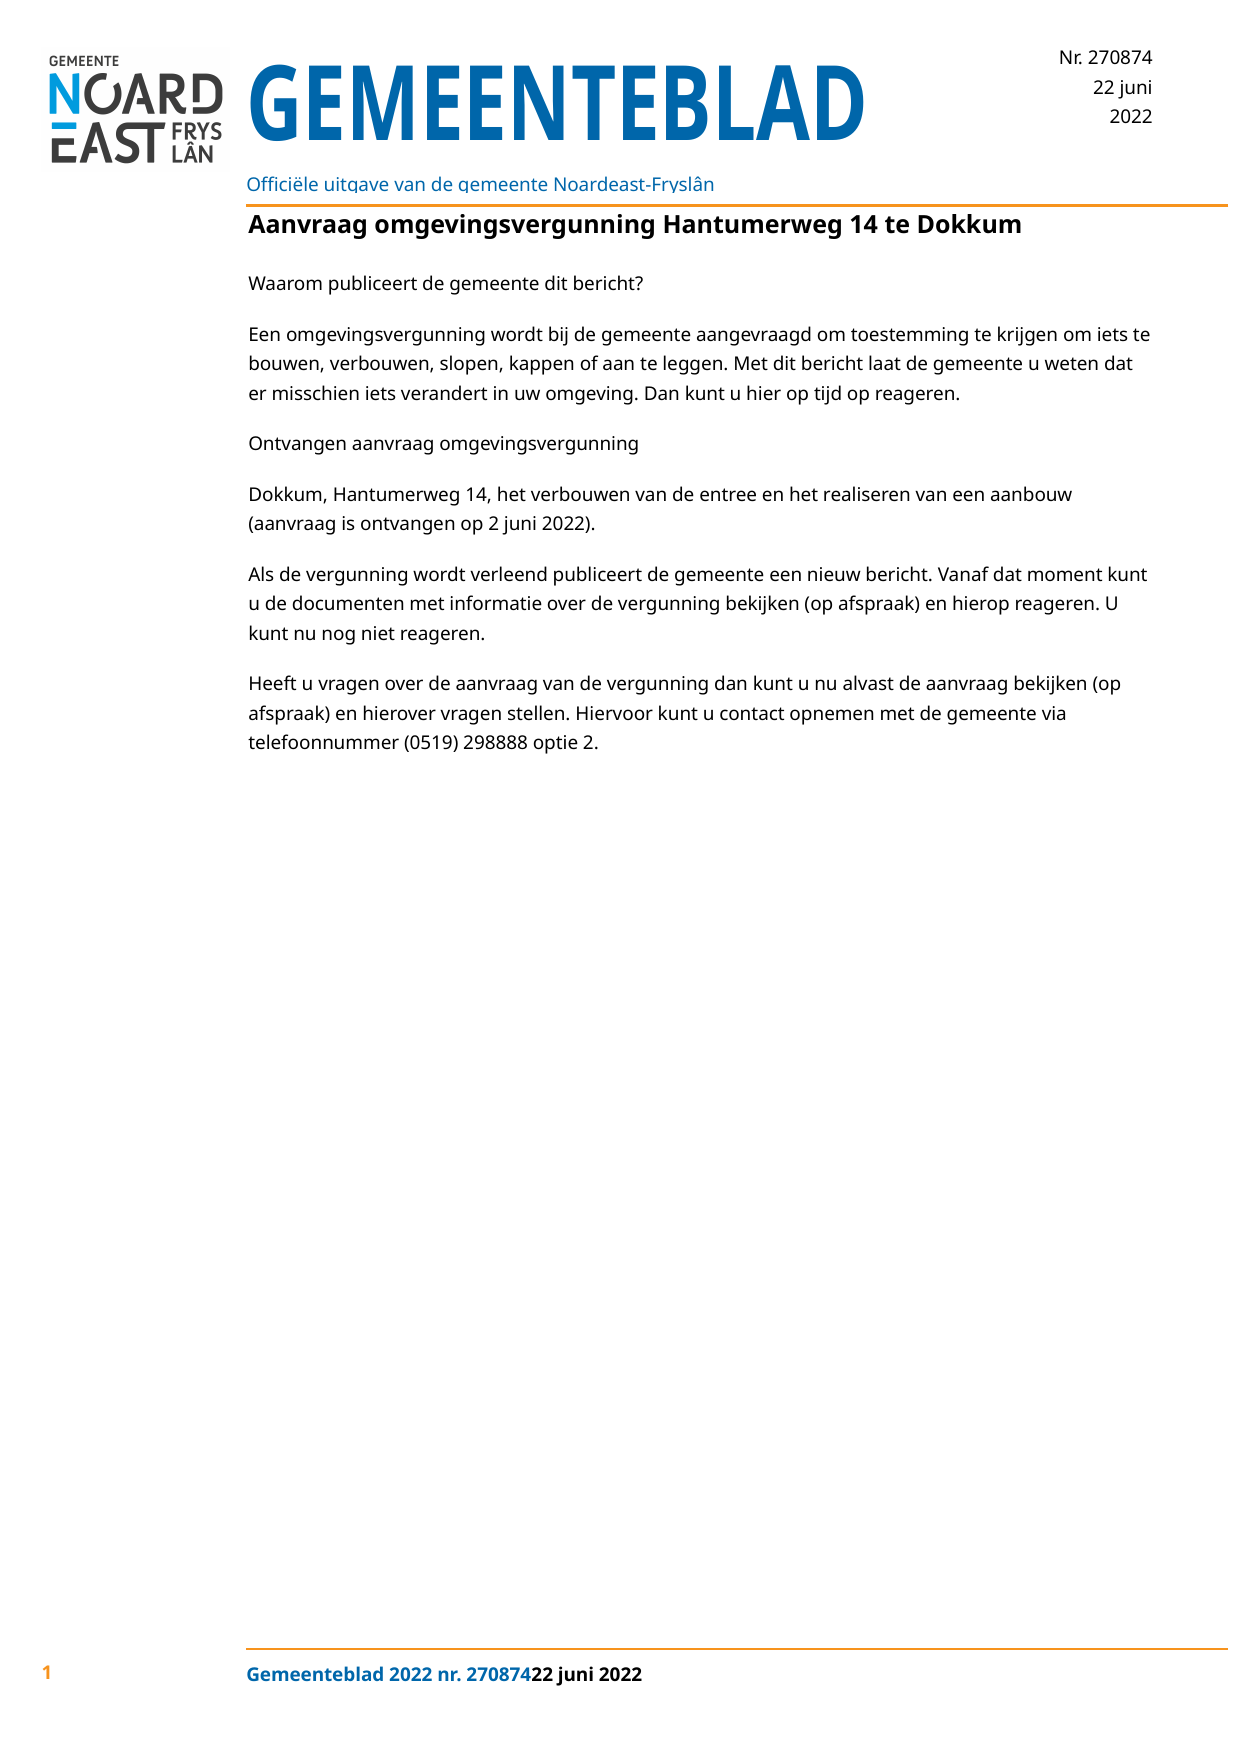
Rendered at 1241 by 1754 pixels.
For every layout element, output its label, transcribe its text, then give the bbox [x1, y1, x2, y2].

picture [41, 47, 231, 172]
text Een omgevingsvergunning wordt bij de gemeente aangevraagd om toestemming te krijgen om iets te bouwen, verbouwen, slopen, kappen of aan te leggen. Met dit bericht laat de gemeente u weten dat er misschien iets verandert in uw omgeving. Dan kunt u hier op tijd op reageren. [248, 321, 1152, 406]
text Als de vergunning wordt verleend publiceert de gemeente een nieuw bericht. Vanaf dat moment kunt u de documenten met informatie over de vergunning bekijken (op afspraak) en hierop reageren. U kunt nu nog niet reageren. [248, 561, 1152, 646]
text Heeft u vragen over de aanvraag van de vergunning dan kunt u nu alvast de aanvraag bekijken (op afspraak) en hierover vragen stellen. Hiervoor kunt u contact opnemen met de gemeente via telefoonnummer (0519) 298888 optie 2. [248, 670, 1152, 755]
text Dokkum, Hantumerweg 14, het verbouwen van de entree en het realiseren van een aanbouw (aanvraag is ontvangen op 2 juni 2022). [248, 481, 1152, 536]
text Aanvraag omgevingsvergunning Hantumerweg 14 te Dokkum [248, 207, 1152, 241]
text Waarom publiceert de gemeente dit bericht? [248, 270, 1152, 296]
text Ontvangen aanvraag omgevingsvergunning [248, 430, 1152, 456]
